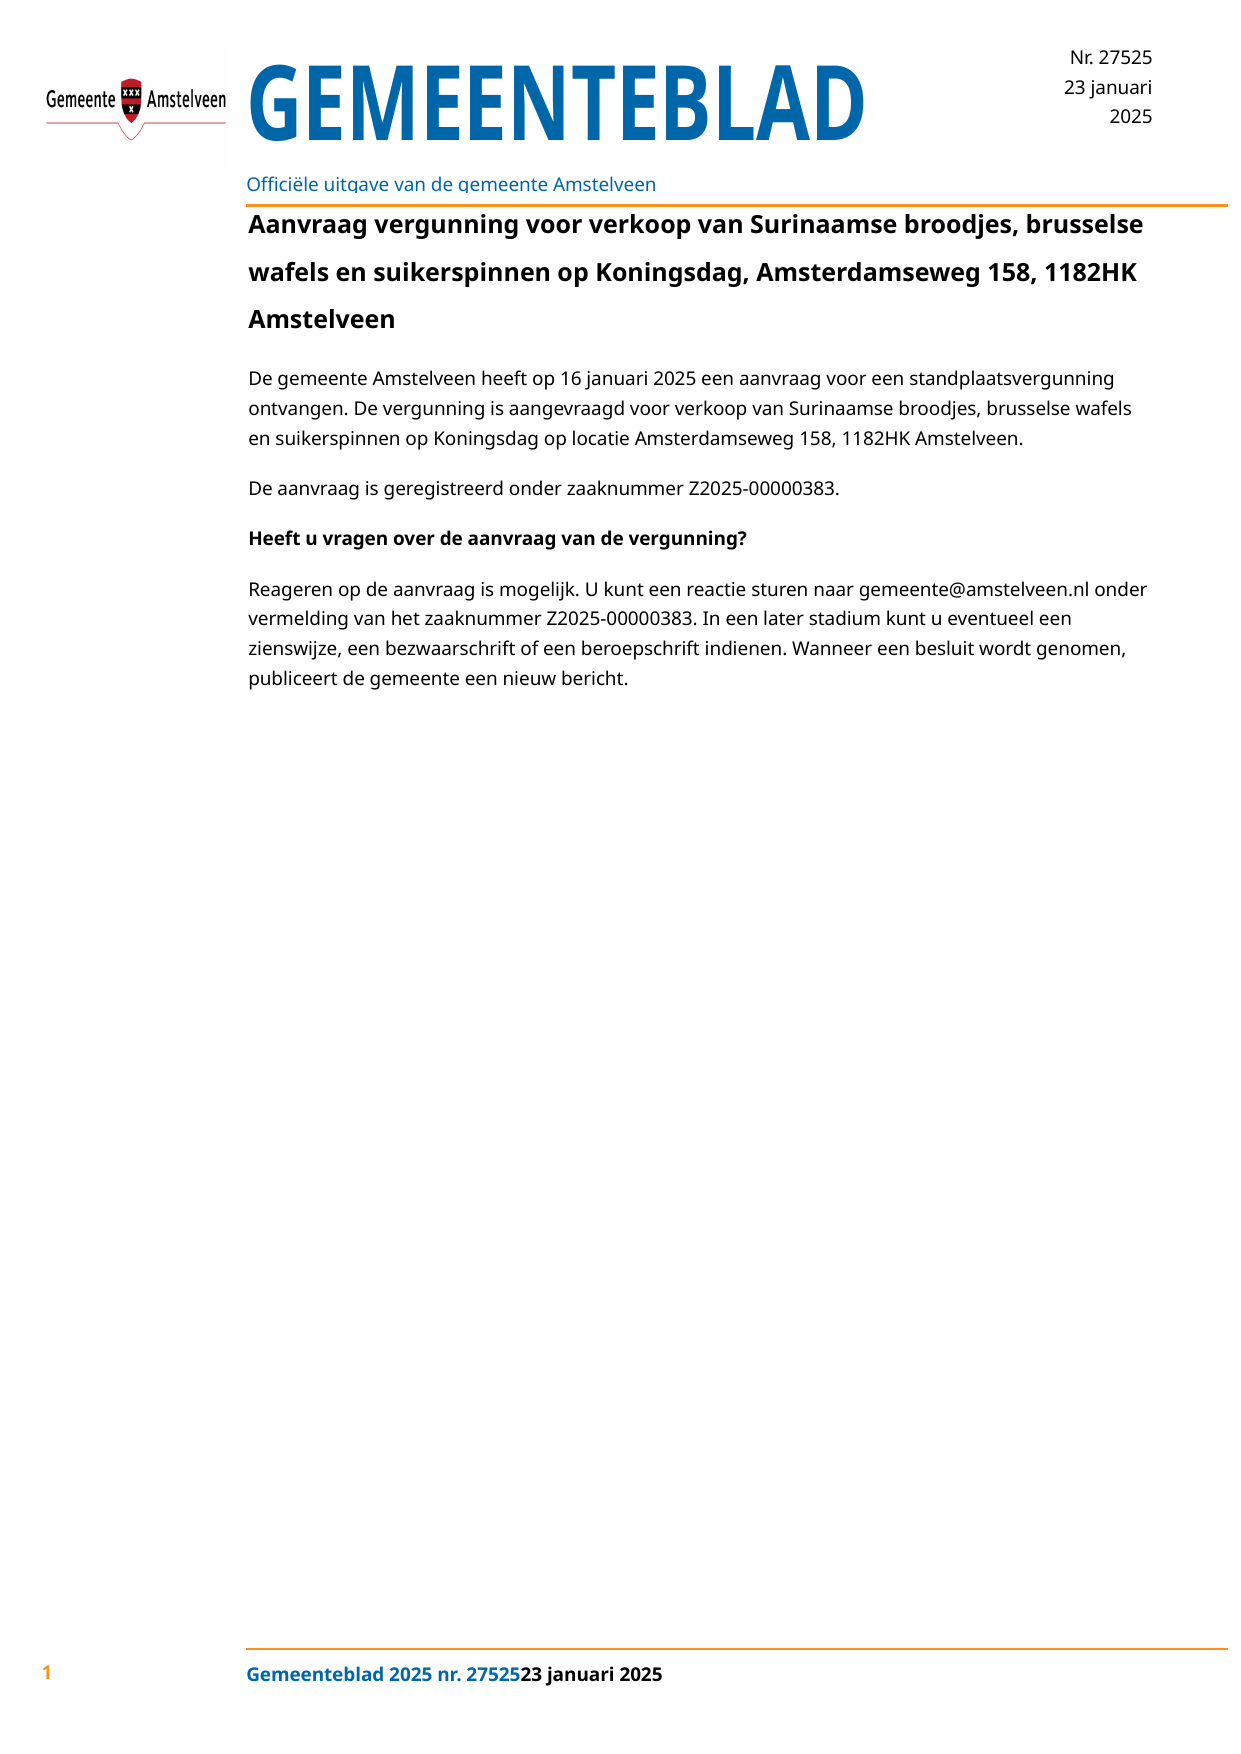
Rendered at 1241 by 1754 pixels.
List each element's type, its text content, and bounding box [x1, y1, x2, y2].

picture [41, 47, 231, 172]
text Reageren op de aanvraag is mogelijk. U kunt een reactie sturen naar gemeente@amstelveen.nl onder vermelding van het zaaknummer Z2025-00000383. In een later stadium kunt u eventueel een zienswijze, een bezwaarschrift of een beroepschrift indienen. Wanneer een besluit wordt genomen, publiceert de gemeente een nieuw bericht. [248, 576, 1152, 690]
text Heeft u vragen over de aanvraag van de vergunning? [248, 526, 1152, 551]
text De gemeente Amstelveen heeft op 16 januari 2025 een aanvraag voor een standplaatsvergunning ontvangen. De vergunning is aangevraagd voor verkoop van Surinaamse broodjes, brusselse wafels en suikerspinnen op Koningsdag op locatie Amsterdamseweg 158, 1182HK Amstelveen. [248, 366, 1152, 450]
text De aanvraag is geregistreerd onder zaaknummer Z2025-00000383. [248, 475, 1152, 501]
text Aanvraag vergunning voor verkoop van Surinaamse broodjes, brusselse wafels en suikerspinnen op Koningsdag, Amsterdamseweg 158, 1182HK Amstelveen [248, 207, 1152, 336]
